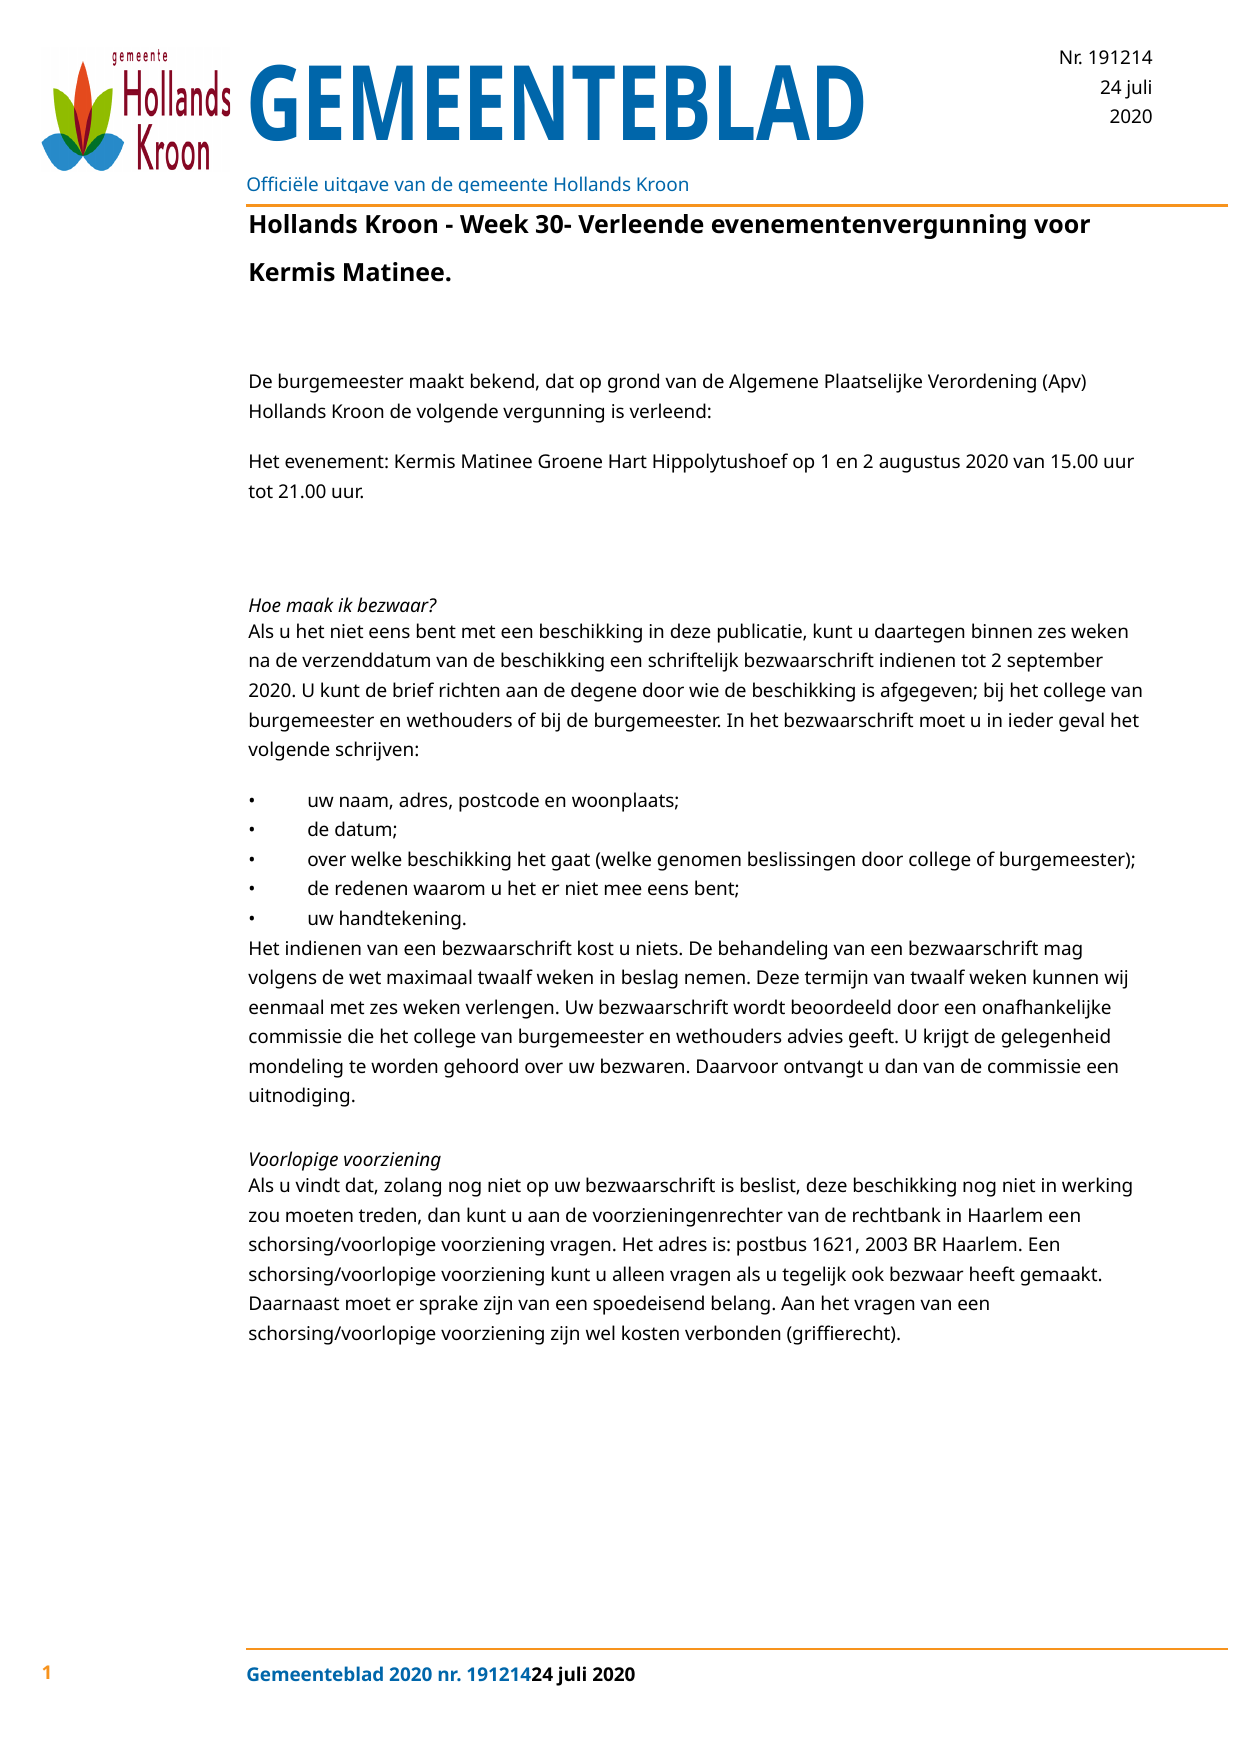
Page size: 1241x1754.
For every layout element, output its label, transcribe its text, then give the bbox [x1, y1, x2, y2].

text Hoe maak ik bezwaar? [248, 592, 1152, 618]
picture [41, 47, 231, 172]
text De burgemeester maakt bekend, dat op grond van de Algemene Plaatselijke Verordening (Apv) Hollands Kroon de volgende vergunning is verleend: [248, 368, 1152, 424]
list uw naam, adres, postcode en woonplaats; [248, 787, 1152, 812]
list de datum; [248, 816, 1152, 842]
text Het evenement: Kermis Matinee Groene Hart Hippolytushoef op 1 en 2 augustus 2020 van 15.00 uur tot 21.00 uur. [248, 448, 1152, 504]
list over welke beschikking het gaat (welke genomen beslissingen door college of burgemeester); [248, 846, 1152, 872]
text Voorlopige voorziening [248, 1147, 1152, 1172]
list uw handtekening. [248, 905, 1152, 931]
text Hollands Kroon - Week 30- Verleende evenementenvergunning voor Kermis Matinee. [248, 207, 1152, 288]
text Het indienen van een bezwaarschrift kost u niets. De behandeling van een bezwaarschrift mag volgens de wet maximaal twaalf weken in beslag nemen. Deze termijn van twaalf weken kunnen wij eenmaal met zes weken verlengen. Uw bezwaarschrift wordt beoordeeld door een onafhankelijke commissie die het college van burgemeester en wethouders advies geeft. U krijgt de gelegenheid mondeling te worden gehoord over uw bezwaren. Daarvoor ontvangt u dan van de commissie een uitnodiging. [248, 935, 1152, 1108]
list de redenen waarom u het er niet mee eens bent; [248, 876, 1152, 901]
text Als u het niet eens bent met een beschikking in deze publicatie, kunt u daartegen binnen zes weken na de verzenddatum van de beschikking een schriftelijk bezwaarschrift indienen tot 2 september 2020. U kunt de brief richten aan de degene door wie de beschikking is afgegeven; bij het college van burgemeester en wethouders of bij de burgemeester. In het bezwaarschrift moet u in ieder geval het volgende schrijven: [248, 618, 1152, 762]
text Als u vindt dat, zolang nog niet op uw bezwaarschrift is beslist, deze beschikking nog niet in werking zou moeten treden, dan kunt u aan de voorzieningenrechter van de rechtbank in Haarlem een schorsing/voorlopige voorziening vragen. Het adres is: postbus 1621, 2003 BR Haarlem. Een schorsing/voorlopige voorziening kunt u alleen vragen als u tegelijk ook bezwaar heeft gemaakt. Daarnaast moet er sprake zijn van een spoedeisend belang. Aan het vragen van een schorsing/voorlopige voorziening zijn wel kosten verbonden (griffierecht). [248, 1172, 1152, 1346]
